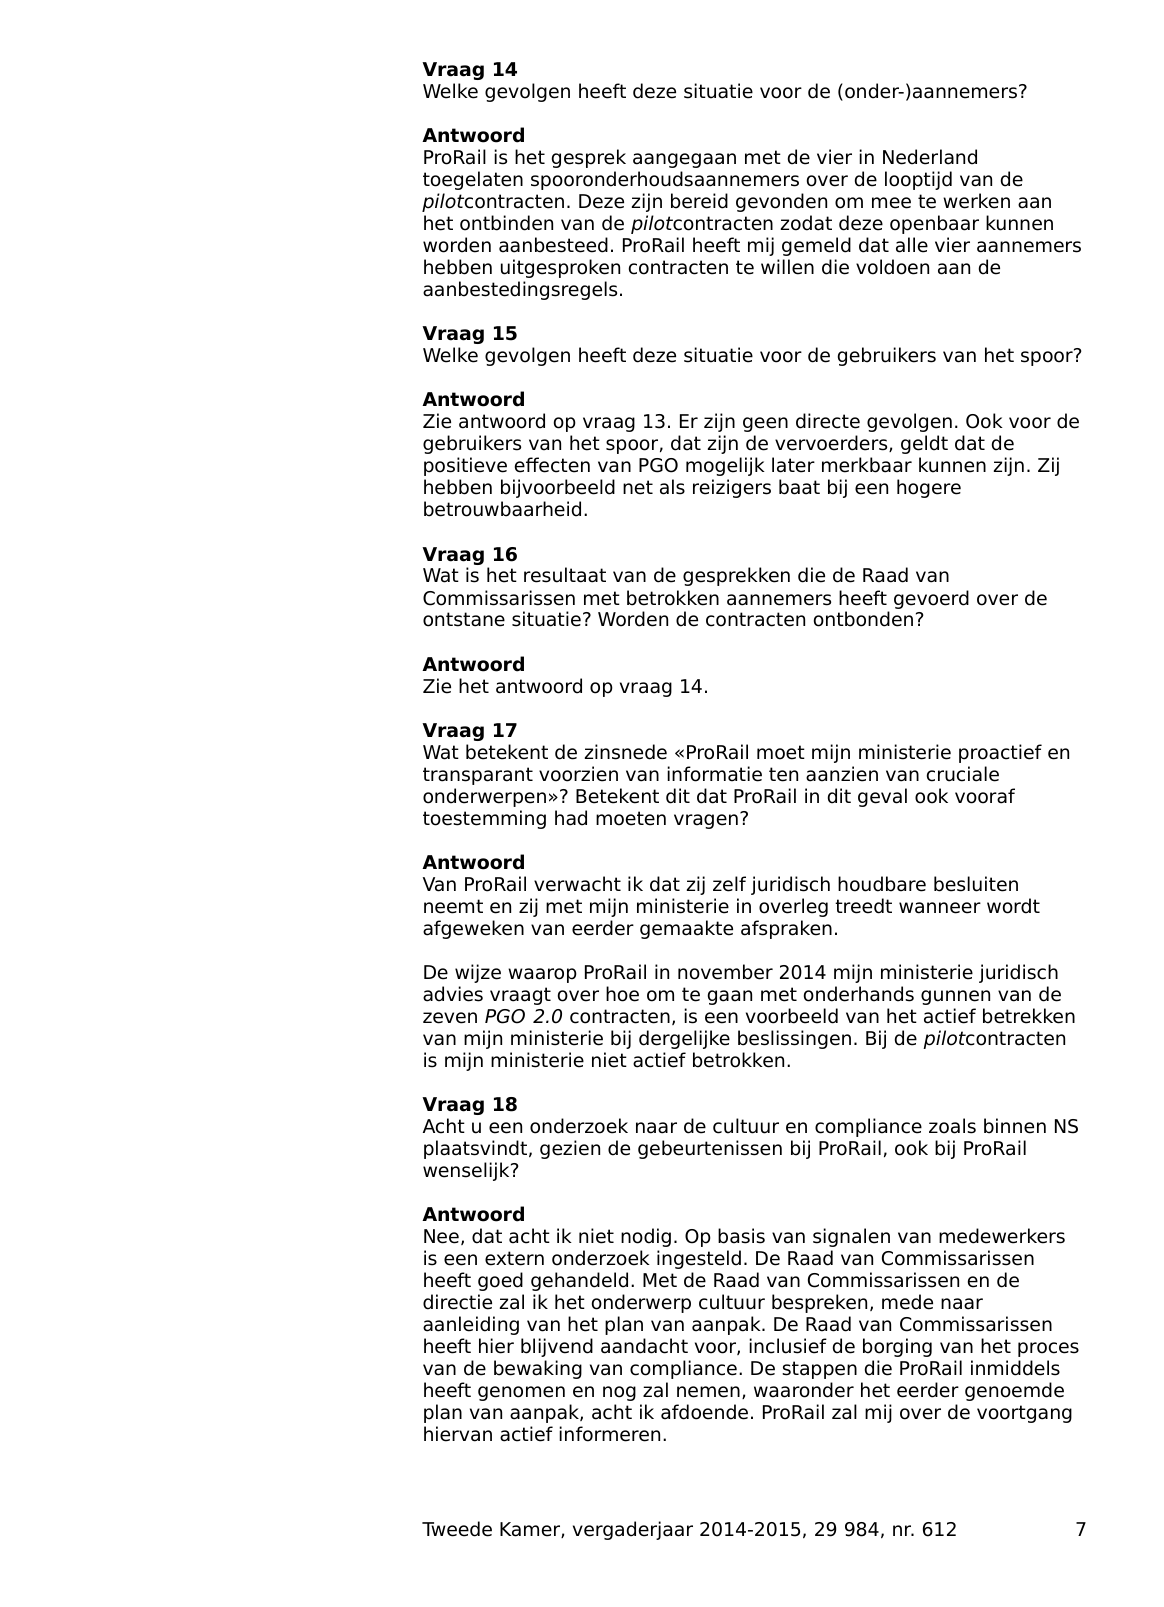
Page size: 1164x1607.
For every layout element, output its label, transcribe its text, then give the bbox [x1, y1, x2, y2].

text Van ProRail verwacht ik dat zij zelf juridisch houdbare besluiten neemt en zij met mijn ministerie in overleg treedt wanneer wordt afgeweken van eerder gemaakte afspraken. [422, 874, 1087, 940]
text Antwoord [422, 852, 1087, 874]
text Acht u een onderzoek naar de cultuur en compliance zoals binnen NS plaatsvindt, gezien de gebeurtenissen bij ProRail, ook bij ProRail wenselijk? [422, 1116, 1087, 1182]
text Antwoord [422, 653, 1087, 676]
text Vraag 16 [422, 543, 1087, 565]
text Zie het antwoord op vraag 14. [422, 676, 1087, 697]
text Nee, dat acht ik niet nodig. Op basis van signalen van medewerkers is een extern onderzoek ingesteld. De Raad van Commissarissen heeft goed gehandeld. Met de Raad van Commissarissen en de directie zal ik het onderwerp cultuur bespreken, mede naar aanleiding van het plan van aanpak. De Raad van Commissarissen heeft hier blijvend aandacht voor, inclusief de borging van het proces van de bewaking van compliance. De stappen die ProRail inmiddels heeft genomen en nog zal nemen, waaronder het eerder genoemde plan van aanpak, acht ik afdoende. ProRail zal mij over de voortgang hiervan actief informeren. [422, 1226, 1087, 1446]
text Wat betekent de zinsnede «ProRail moet mijn ministerie proactief en transparant voorzien van informatie ten aanzien van cruciale onderwerpen»? Betekent dit dat ProRail in dit geval ook vooraf toestemming had moeten vragen? [422, 742, 1087, 829]
text Wat is het resultaat van de gesprekken die de Raad van Commissarissen met betrokken aannemers heeft gevoerd over de ontstane situatie? Worden de contracten ontbonden? [422, 565, 1087, 631]
text ProRail is het gesprek aangegaan met de vier in Nederland toegelaten spooronderhoudsaannemers over de looptijd van de pilotcontracten. Deze zijn bereid gevonden om mee te werken aan het ontbinden van de pilotcontracten zodat deze openbaar kunnen worden aanbesteed. ProRail heeft mij gemeld dat alle vier aannemers hebben uitgesproken contracten te willen die voldoen aan de aanbestedingsregels. [422, 147, 1087, 301]
text Vraag 15 [422, 323, 1087, 345]
text Antwoord [422, 1204, 1087, 1226]
text Vraag 14 [422, 59, 1087, 81]
text Vraag 18 [422, 1094, 1087, 1116]
text Welke gevolgen heeft deze situatie voor de (onder-)aannemers? [422, 81, 1087, 103]
text Antwoord [422, 389, 1087, 411]
text Antwoord [422, 125, 1087, 147]
text Welke gevolgen heeft deze situatie voor de gebruikers van het spoor? [422, 345, 1087, 367]
text De wijze waarop ProRail in november 2014 mijn ministerie juridisch advies vraagt over hoe om te gaan met onderhands gunnen van de zeven PGO 2.0 contracten, is een voorbeeld van het actief betrekken van mijn ministerie bij dergelijke beslissingen. Bij de pilotcontracten is mijn ministerie niet actief betrokken. [422, 962, 1087, 1072]
text Vraag 17 [422, 720, 1087, 742]
text Zie antwoord op vraag 13. Er zijn geen directe gevolgen. Ook voor de gebruikers van het spoor, dat zijn de vervoerders, geldt dat de positieve effecten van PGO mogelijk later merkbaar kunnen zijn. Zij hebben bijvoorbeeld net als reizigers baat bij een hogere betrouwbaarheid. [422, 411, 1087, 521]
